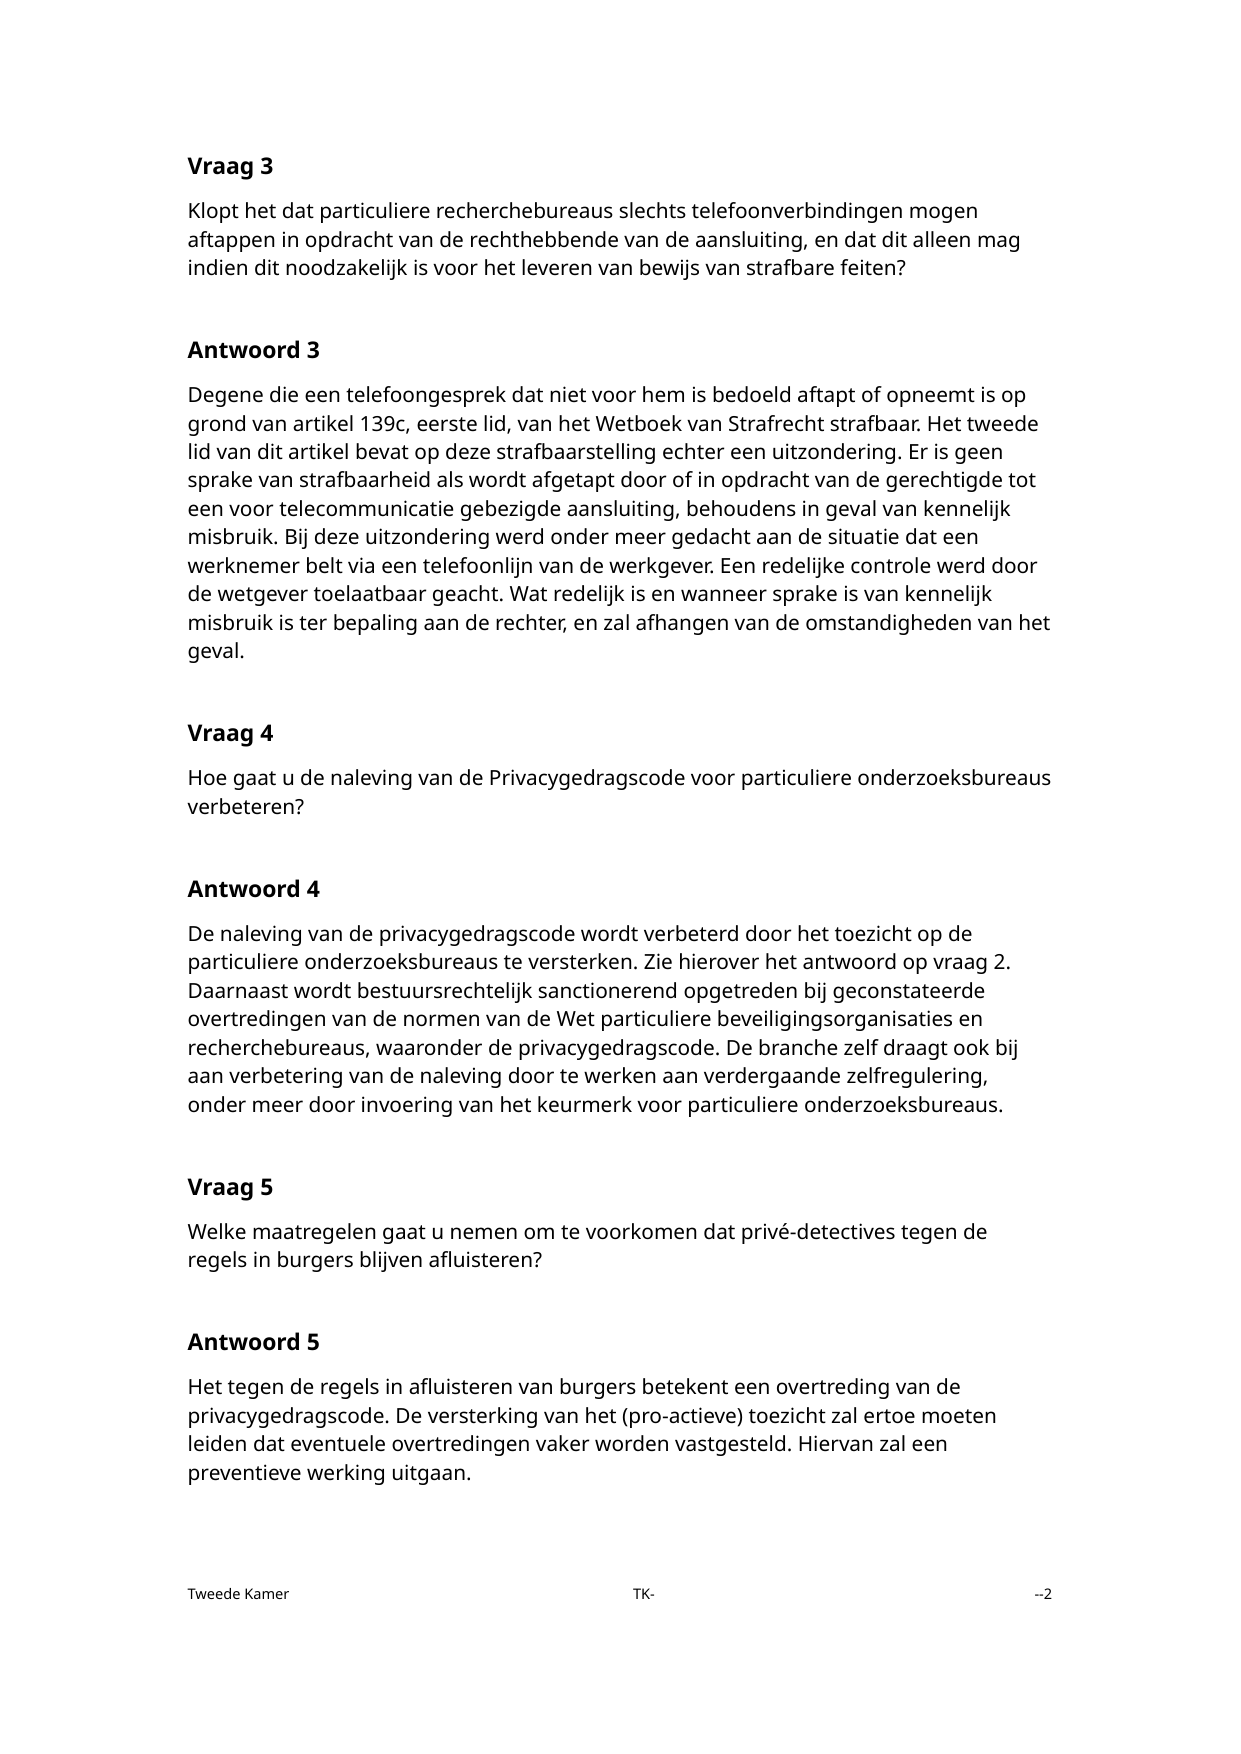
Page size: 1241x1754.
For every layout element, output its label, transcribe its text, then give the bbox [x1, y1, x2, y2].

subtitle Vraag 4 [187, 717, 1053, 748]
subtitle Antwoord 5 [187, 1326, 1053, 1357]
text De naleving van de privacygedragscode wordt verbeterd door het toezicht op de particuliere onderzoeksbureaus te versterken. Zie hierover het antwoord op vraag 2. Daarnaast wordt bestuursrechtelijk sanctionerend opgetreden bij geconstateerde overtredingen van de normen van de Wet particuliere beveiligingsorganisaties en recherchebureaus, waaronder de privacygedragscode. De branche zelf draagt ook bij aan verbetering van de naleving door te werken aan verdergaande zelfregulering, onder meer door invoering van het keurmerk voor particuliere onderzoeksbureaus. [187, 919, 1053, 1118]
subtitle Vraag 5 [187, 1171, 1053, 1202]
subtitle Antwoord 4 [187, 873, 1053, 904]
subtitle Vraag 3 [187, 150, 1053, 181]
text Het tegen de regels in afluisteren van burgers betekent een overtreding van de privacygedragscode. De versterking van het (pro-actieve) toezicht zal ertoe moeten leiden dat eventuele overtredingen vaker worden vastgesteld. Hiervan zal een preventieve werking uitgaan. [187, 1372, 1053, 1486]
text Degene die een telefoongesprek dat niet voor hem is bedoeld aftapt of opneemt is op grond van artikel 139c, eerste lid, van het Wetboek van Strafrecht strafbaar. Het tweede lid van dit artikel bevat op deze strafbaarstelling echter een uitzondering. Er is geen sprake van strafbaarheid als wordt afgetapt door of in opdracht van de gerechtigde tot een voor telecommunicatie gebezigde aansluiting, behoudens in geval van kennelijk misbruik. Bij deze uitzondering werd onder meer gedacht aan de situatie dat een werknemer belt via een telefoonlijn van de werkgever. Een redelijke controle werd door de wetgever toelaatbaar geacht. Wat redelijk is en wanneer sprake is van kennelijk misbruik is ter bepaling aan de rechter, en zal afhangen van de omstandigheden van het geval. [187, 380, 1053, 665]
subtitle Antwoord 3 [187, 334, 1053, 365]
text Klopt het dat particuliere recherchebureaus slechts telefoonverbindingen mogen aftappen in opdracht van de rechthebbende van de aansluiting, en dat dit alleen mag indien dit noodzakelijk is voor het leveren van bewijs van strafbare feiten? [187, 196, 1053, 282]
text Hoe gaat u de naleving van de Privacygedragscode voor particuliere onderzoeksbureaus verbeteren? [187, 763, 1053, 820]
text Welke maatregelen gaat u nemen om te voorkomen dat privé-detectives tegen de regels in burgers blijven afluisteren? [187, 1217, 1053, 1274]
